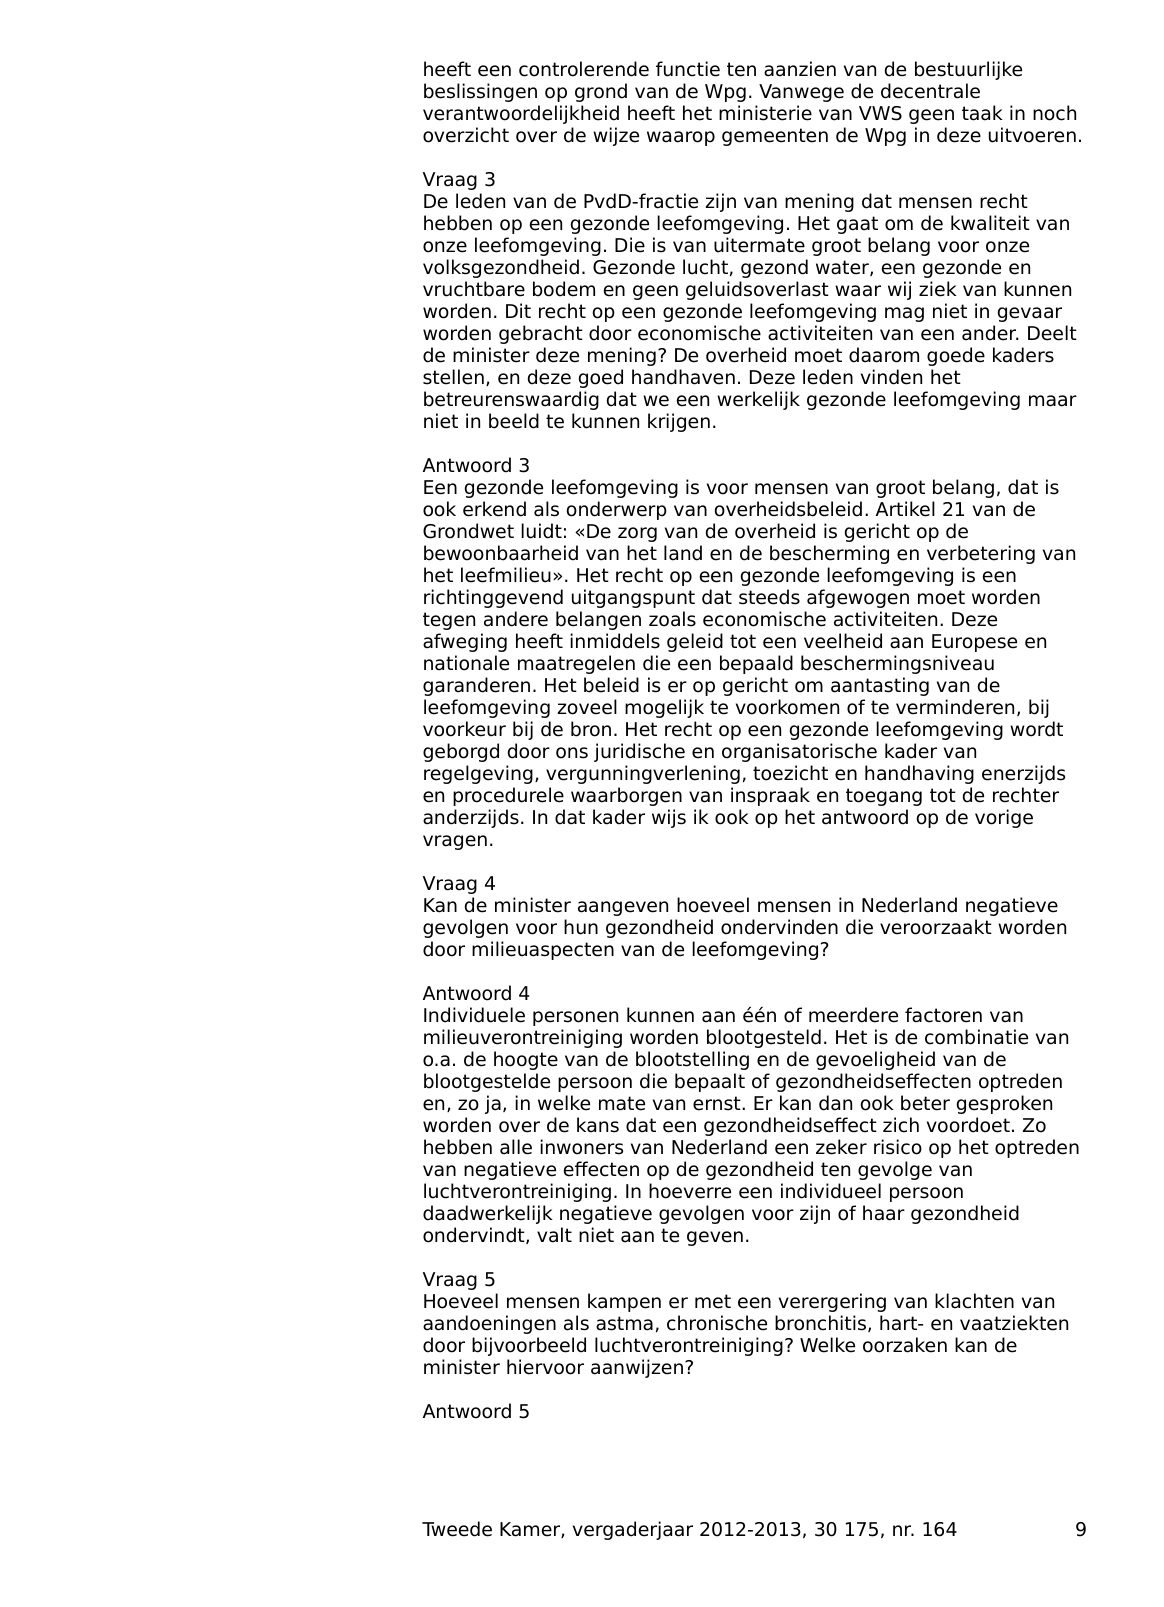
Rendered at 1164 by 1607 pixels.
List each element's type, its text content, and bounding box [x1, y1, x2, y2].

text Vraag 4 [422, 873, 1087, 895]
text Vraag 5 [422, 1269, 1087, 1291]
text Hoeveel mensen kampen er met een verergering van klachten van aandoeningen als astma, chronische bronchitis, hart- en vaatziekten door bijvoorbeeld luchtverontreiniging? Welke oorzaken kan de minister hiervoor aanwijzen? [422, 1291, 1087, 1379]
text Antwoord 4 [422, 983, 1087, 1005]
text Een gezonde leefomgeving is voor mensen van groot belang, dat is ook erkend als onderwerp van overheidsbeleid. Artikel 21 van de Grondwet luidt: «De zorg van de overheid is gericht op de bewoonbaarheid van het land en de bescherming en verbetering van het leefmilieu». Het recht op een gezonde leefomgeving is een richtinggevend uitgangspunt dat steeds afgewogen moet worden tegen andere belangen zoals economische activiteiten. Deze afweging heeft inmiddels geleid tot een veelheid aan Europese en nationale maatregelen die een bepaald beschermingsniveau garanderen. Het beleid is er op gericht om aantasting van de leefomgeving zoveel mogelijk te voorkomen of te verminderen, bij voorkeur bij de bron. Het recht op een gezonde leefomgeving wordt geborgd door ons juridische en organisatorische kader van regelgeving, vergunningverlening, toezicht en handhaving enerzijds en procedurele waarborgen van inspraak en toegang tot de rechter anderzijds. In dat kader wijs ik ook op het antwoord op de vorige vragen. [422, 477, 1087, 851]
text Kan de minister aangeven hoeveel mensen in Nederland negatieve gevolgen voor hun gezondheid ondervinden die veroorzaakt worden door milieuaspecten van de leefomgeving? [422, 895, 1087, 961]
text Individuele personen kunnen aan één of meerdere factoren van milieuverontreiniging worden blootgesteld. Het is de combinatie van o.a. de hoogte van de blootstelling en de gevoeligheid van de blootgestelde persoon die bepaalt of gezondheidseffecten optreden en, zo ja, in welke mate van ernst. Er kan dan ook beter gesproken worden over de kans dat een gezondheidseffect zich voordoet. Zo hebben alle inwoners van Nederland een zeker risico op het optreden van negatieve effecten op de gezondheid ten gevolge van luchtverontreiniging. In hoeverre een individueel persoon daadwerkelijk negatieve gevolgen voor zijn of haar gezondheid ondervindt, valt niet aan te geven. [422, 1005, 1087, 1247]
text De leden van de PvdD-fractie zijn van mening dat mensen recht hebben op een gezonde leefomgeving. Het gaat om de kwaliteit van onze leefomgeving. Die is van uitermate groot belang voor onze volksgezondheid. Gezonde lucht, gezond water, een gezonde en vruchtbare bodem en geen geluidsoverlast waar wij ziek van kunnen worden. Dit recht op een gezonde leefomgeving mag niet in gevaar worden gebracht door economische activiteiten van een ander. Deelt de minister deze mening? De overheid moet daarom goede kaders stellen, en deze goed handhaven. Deze leden vinden het betreurenswaardig dat we een werkelijk gezonde leefomgeving maar niet in beeld te kunnen krijgen. [422, 191, 1087, 433]
text Antwoord 5 [422, 1401, 1087, 1423]
text Antwoord 3 [422, 455, 1087, 477]
text Vraag 3 [422, 169, 1087, 191]
text heeft een controlerende functie ten aanzien van de bestuurlijke beslissingen op grond van de Wpg. Vanwege de decentrale verantwoordelijkheid heeft het ministerie van VWS geen taak in noch overzicht over de wijze waarop gemeenten de Wpg in deze uitvoeren. [422, 59, 1087, 147]
